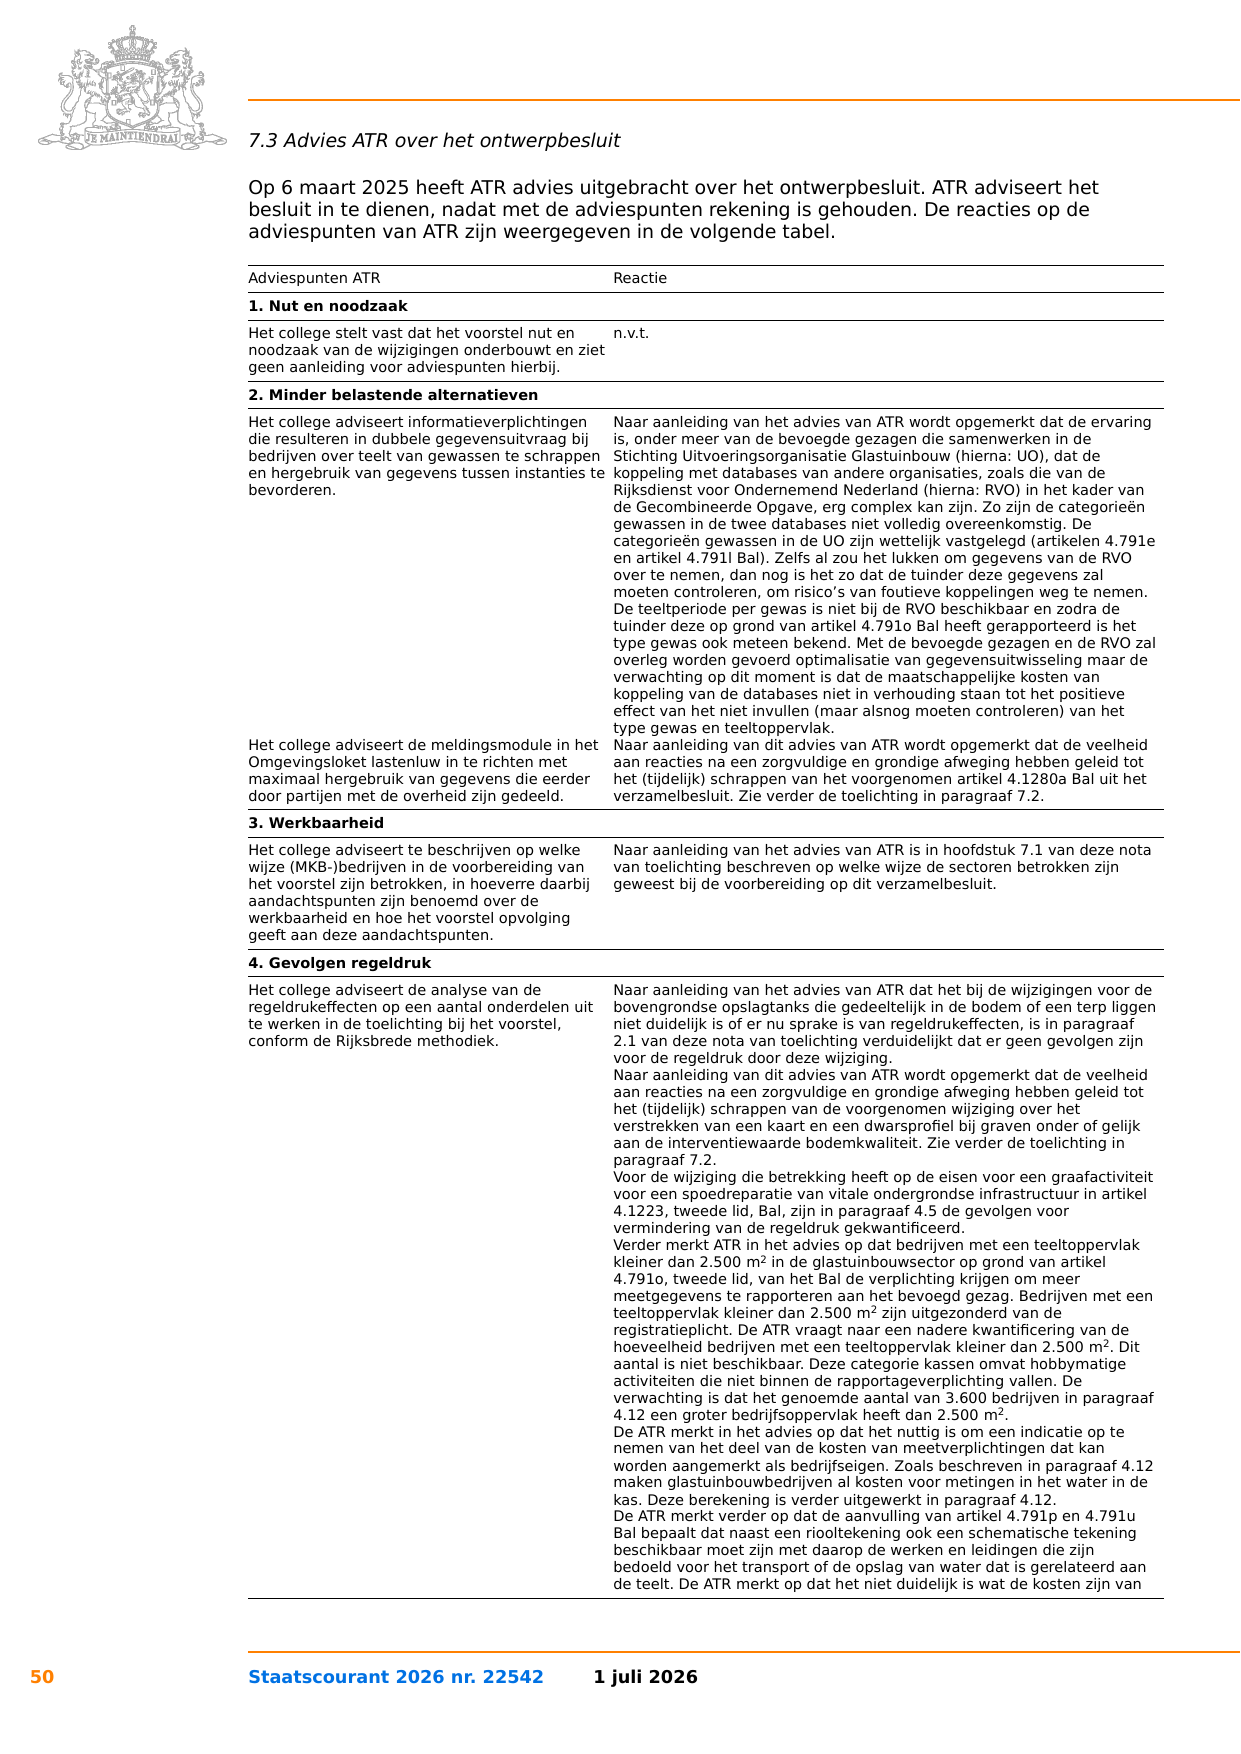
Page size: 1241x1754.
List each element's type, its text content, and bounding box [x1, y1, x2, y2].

table_cell n.v.t. [607, 321, 1163, 381]
table_cell [607, 810, 1163, 837]
table_cell [607, 950, 1163, 976]
table_cell 3. Werkbaarheid [248, 810, 607, 837]
table_cell 2. Minder belastende alternatieven [248, 382, 607, 408]
text Op 6 maart 2025 heeft ATR advies uitgebracht over het ontwerpbesluit. ATR adviseert het besluit in te dienen, nadat met de adviespunten rekening is gehouden. De reacties op de adviespunten van ATR zijn weergegeven in de volgende tabel. [248, 177, 1163, 243]
table_header Reactie [607, 266, 1163, 292]
table_cell Naar aanleiding van het advies van ATR is in hoofdstuk 7.1 van deze nota van toelichting beschreven op welke wijze de sectoren betrokken zijn geweest bij de voorbereiding op dit verzamelbesluit. [607, 838, 1163, 949]
table_cell Het college adviseert informatieverplichtingen die resulteren in dubbele gegevensuitvraag bij bedrijven over teelt van gewassen te schrappen en hergebruik van gegevens tussen instanties te bevorderen. [248, 409, 607, 737]
picture [38, 25, 227, 150]
table_cell Naar aanleiding van het advies van ATR dat het bij de wijzigingen voor de bovengrondse opslagtanks die gedeeltelijk in de bodem of een terp liggen niet duidelijk is of er nu sprake is van regeldrukeffecten, is in paragraaf 2.1 van deze nota van toelichting verduidelijkt dat er geen gevolgen zijn voor de regeldruk door deze wijziging. Naar aanleiding van dit advies van ATR wordt opgemerkt dat de veelheid aan reacties na een zorgvuldige en grondige afweging hebben geleid tot het (tijdelijk) schrappen van de voorgenomen wijziging over het verstrekken van een kaart en een dwarsprofiel bij graven onder of gelijk aan de interventiewaarde bodemkwaliteit. Zie verder de toelichting in paragraaf 7.2. Voor de wijziging die betrekking heeft op de eisen voor een graafactiviteit voor een spoedreparatie van vitale ondergrondse infrastructuur in artikel 4.1223, tweede lid, Bal, zijn in paragraaf 4.5 de gevolgen voor vermindering van de regeldruk gekwantificeerd. Verder merkt ATR in het advies op dat bedrijven met een teeltoppervlak kleiner dan 2.500 m2 in de glastuinbouwsector op grond van artikel 4.791o, tweede lid, van het Bal de verplichting krijgen om meer meetgegevens te rapporteren aan het bevoegd gezag. Bedrijven met een teeltoppervlak kleiner dan 2.500 m2 zijn uitgezonderd van de registratieplicht. De ATR vraagt naar een nadere kwantificering van de hoeveelheid bedrijven met een teeltoppervlak kleiner dan 2.500 m2. Dit aantal is niet beschikbaar. Deze categorie kassen omvat hobbymatige activiteiten die niet binnen de rapportageverplichting vallen. De verwachting is dat het genoemde aantal van 3.600 bedrijven in paragraaf 4.12 een groter bedrijfsoppervlak heeft dan 2.500 m2. De ATR merkt in het advies op dat het nuttig is om een indicatie op te nemen van het deel van de kosten van meetverplichtingen dat kan worden aangemerkt als bedrijfseigen. Zoals beschreven in paragraaf 4.12 maken glastuinbouwbedrijven al kosten voor metingen in het water in de kas. Deze berekening is verder uitgewerkt in paragraaf 4.12. De ATR merkt verder op dat de aanvulling van artikel 4.791p en 4.791u Bal bepaalt dat naast een riooltekening ook een schematische tekening beschikbaar moet zijn met daarop de werken en leidingen die zijn bedoeld voor het transport of de opslag van water dat is gerelateerd aan de teelt. De ATR merkt op dat het niet duidelijk is wat de kosten zijn van [607, 977, 1163, 1598]
table_cell Naar aanleiding van dit advies van ATR wordt opgemerkt dat de veelheid aan reacties na een zorgvuldige en grondige afweging hebben geleid tot het (tijdelijk) schrappen van het voorgenomen artikel 4.1280a Bal uit het verzamelbesluit. Zie verder de toelichting in paragraaf 7.2. [607, 737, 1163, 809]
table_cell 1. Nut en noodzaak [248, 293, 607, 319]
table_cell 4. Gevolgen regeldruk [248, 950, 607, 976]
table_header Adviespunten ATR [248, 266, 607, 292]
table_cell [607, 382, 1163, 408]
table_cell Het college adviseert te beschrijven op welke wijze (MKB-)bedrijven in de voorbereiding van het voorstel zijn betrokken, in hoeverre daarbij aandachtspunten zijn benoemd over de werkbaarheid en hoe het voorstel opvolging geeft aan deze aandachtspunten. [248, 838, 607, 949]
table_cell [607, 293, 1163, 319]
table_cell Het college adviseert de analyse van de regeldrukeffecten op een aantal onderdelen uit te werken in de toelichting bij het voorstel, conform de Rijksbrede methodiek. [248, 977, 607, 1598]
subtitle 7.3 Advies ATR over het ontwerpbesluit [248, 130, 1163, 152]
table_cell Het college adviseert de meldingsmodule in het Omgevingsloket lastenluw in te richten met maximaal hergebruik van gegevens die eerder door partijen met de overheid zijn gedeeld. [248, 737, 607, 809]
table_cell Het college stelt vast dat het voorstel nut en noodzaak van de wijzigingen onderbouwt en ziet geen aanleiding voor adviespunten hierbij. [248, 321, 607, 381]
table_cell Naar aanleiding van het advies van ATR wordt opgemerkt dat de ervaring is, onder meer van de bevoegde gezagen die samenwerken in de Stichting Uitvoeringsorganisatie Glastuinbouw (hierna: UO), dat de koppeling met databases van andere organisaties, zoals die van de Rijksdienst voor Ondernemend Nederland (hierna: RVO) in het kader van de Gecombineerde Opgave, erg complex kan zijn. Zo zijn de categorieën gewassen in de twee databases niet volledig overeenkomstig. De categorieën gewassen in de UO zijn wettelijk vastgelegd (artikelen 4.791e en artikel 4.791l Bal). Zelfs al zou het lukken om gegevens van de RVO over te nemen, dan nog is het zo dat de tuinder deze gegevens zal moeten controleren, om risico’s van foutieve koppelingen weg te nemen. De teeltperiode per gewas is niet bij de RVO beschikbaar en zodra de tuinder deze op grond van artikel 4.791o Bal heeft gerapporteerd is het type gewas ook meteen bekend. Met de bevoegde gezagen en de RVO zal overleg worden gevoerd optimalisatie van gegevensuitwisseling maar de verwachting op dit moment is dat de maatschappelijke kosten van koppeling van de databases niet in verhouding staan tot het positieve effect van het niet invullen (maar alsnog moeten controleren) van het type gewas en teeltoppervlak. [607, 409, 1163, 737]
